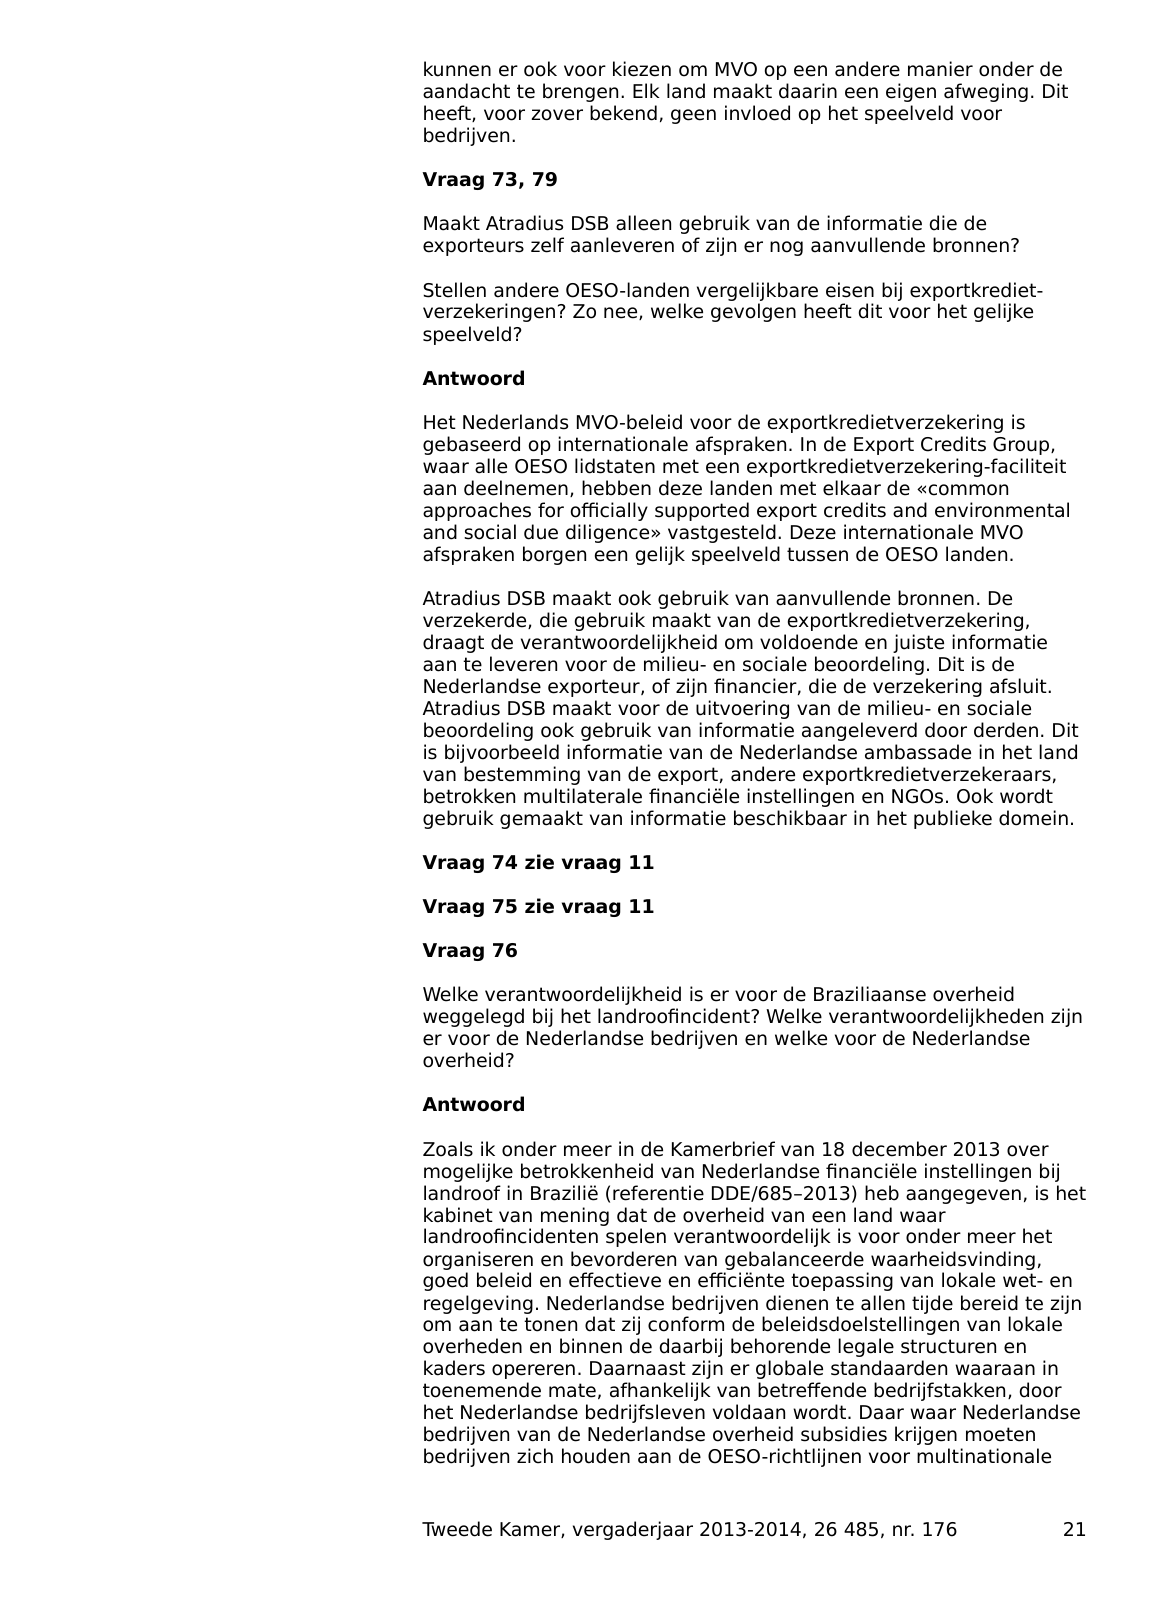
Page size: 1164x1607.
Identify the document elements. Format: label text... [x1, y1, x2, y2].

text Zoals ik onder meer in de Kamerbrief van 18 december 2013 over mogelijke betrokkenheid van Nederlandse financiële instellingen bij landroof in Brazilië (referentie DDE/685–2013) heb aangegeven, is het kabinet van mening dat de overheid van een land waar landroofincidenten spelen verantwoordelijk is voor onder meer het organiseren en bevorderen van gebalanceerde waarheidsvinding, goed beleid en effectieve en efficiënte toepassing van lokale wet- en regelgeving. Nederlandse bedrijven dienen te allen tijde bereid te zijn om aan te tonen dat zij conform de beleidsdoelstellingen van lokale overheden en binnen de daarbij behorende legale structuren en kaders opereren. Daarnaast zijn er globale standaarden waaraan in toenemende mate, afhankelijk van betreffende bedrijfstakken, door het Nederlandse bedrijfsleven voldaan wordt. Daar waar Nederlandse bedrijven van de Nederlandse overheid subsidies krijgen moeten bedrijven zich houden aan de OESO-richtlijnen voor multinationale [422, 1138, 1087, 1468]
subtitle Antwoord [422, 1094, 1087, 1116]
subtitle Vraag 73, 79 [422, 169, 1087, 191]
text Atradius DSB maakt ook gebruik van aanvullende bronnen. De verzekerde, die gebruik maakt van de exportkredietverzekering, draagt de verantwoordelijkheid om voldoende en juiste informatie aan te leveren voor de milieu- en sociale beoordeling. Dit is de Nederlandse exporteur, of zijn financier, die de verzekering afsluit. Atradius DSB maakt voor de uitvoering van de milieu- en sociale beoordeling ook gebruik van informatie aangeleverd door derden. Dit is bijvoorbeeld informatie van de Nederlandse ambassade in het land van bestemming van de export, andere exportkredietverzekeraars, betrokken multilaterale financiële instellingen en NGOs. Ook wordt gebruik gemaakt van informatie beschikbaar in het publieke domein. [422, 588, 1087, 829]
text Het Nederlands MVO-beleid voor de exportkredietverzekering is gebaseerd op internationale afspraken. In de Export Credits Group, waar alle OESO lidstaten met een exportkredietverzekering-faciliteit aan deelnemen, hebben deze landen met elkaar de «common approaches for officially supported export credits and environmental and social due diligence» vastgesteld. Deze internationale MVO afspraken borgen een gelijk speelveld tussen de OESO landen. [422, 412, 1087, 566]
text Maakt Atradius DSB alleen gebruik van de informatie die de exporteurs zelf aanleveren of zijn er nog aanvullende bronnen? [422, 213, 1087, 257]
subtitle Antwoord [422, 368, 1087, 389]
subtitle Vraag 76 [422, 940, 1087, 962]
subtitle Vraag 74 zie vraag 11 [422, 852, 1087, 874]
text Welke verantwoordelijkheid is er voor de Braziliaanse overheid weggelegd bij het landroofincident? Welke verantwoordelijkheden zijn er voor de Nederlandse bedrijven en welke voor de Nederlandse overheid? [422, 984, 1087, 1072]
text kunnen er ook voor kiezen om MVO op een andere manier onder de aandacht te brengen. Elk land maakt daarin een eigen afweging. Dit heeft, voor zover bekend, geen invloed op het speelveld voor bedrijven. [422, 59, 1087, 147]
text Stellen andere OESO-landen vergelijkbare eisen bij exportkrediet-verzekeringen? Zo nee, welke gevolgen heeft dit voor het gelijke speelveld? [422, 279, 1087, 345]
subtitle Vraag 75 zie vraag 11 [422, 896, 1087, 918]
